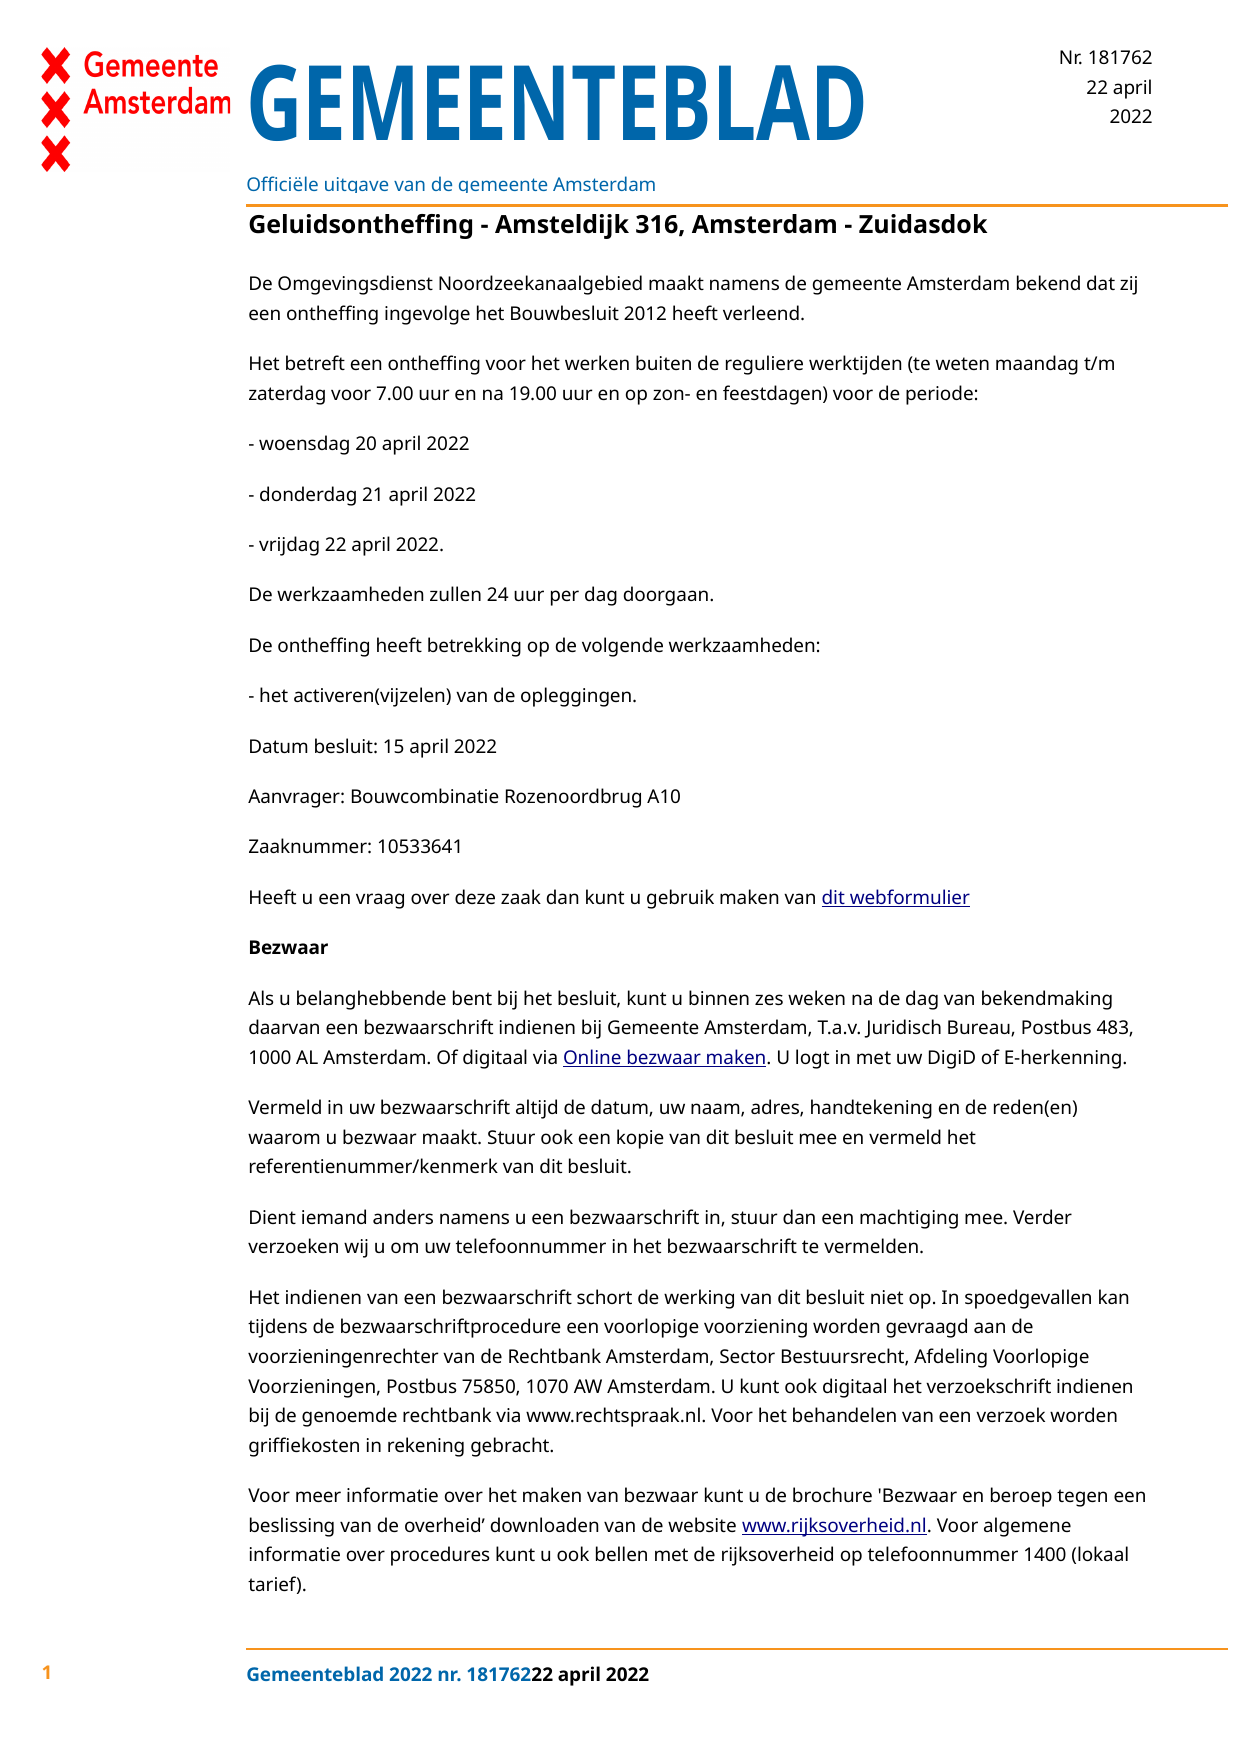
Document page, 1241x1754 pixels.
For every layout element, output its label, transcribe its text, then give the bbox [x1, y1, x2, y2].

picture [41, 47, 231, 172]
text - donderdag 21 april 2022 [248, 481, 1152, 506]
text Zaaknummer: 10533641 [248, 834, 1152, 859]
text Voor meer informatie over het maken van bezwaar kunt u de brochure 'Bezwaar en beroep tegen een beslissing van de overheid’ downloaden van de website www.rijksoverheid.nl. Voor algemene informatie over procedures kunt u ook bellen met de rijksoverheid op telefoonnummer 1400 (lokaal tarief). [248, 1482, 1152, 1597]
text Bezwaar [248, 934, 1152, 960]
text De Omgevingsdienst Noordzeekanaalgebied maakt namens de gemeente Amsterdam bekend dat zij een ontheffing ingevolge het Bouwbesluit 2012 heeft verleend. [248, 270, 1152, 326]
text Datum besluit: 15 april 2022 [248, 733, 1152, 758]
text Vermeld in uw bezwaarschrift altijd de datum, uw naam, adres, handtekening en de reden(en) waarom u bezwaar maakt. Stuur ook een kopie van dit besluit mee en vermeld het referentienummer/kenmerk van dit besluit. [248, 1094, 1152, 1179]
text Dient iemand anders namens u een bezwaarschrift in, stuur dan een machtiging mee. Verder verzoeken wij u om uw telefoonnummer in het bezwaarschrift te vermelden. [248, 1204, 1152, 1259]
text - het activeren(vijzelen) van de opleggingen. [248, 682, 1152, 708]
text Heeft u een vraag over deze zaak dan kunt u gebruik maken van dit webformulier [248, 884, 1152, 910]
text - vrijdag 22 april 2022. [248, 531, 1152, 557]
text Geluidsontheffing - Amsteldijk 316, Amsterdam - Zuidasdok [248, 207, 1152, 241]
text - woensdag 20 april 2022 [248, 430, 1152, 456]
text Het betreft een ontheffing voor het werken buiten de reguliere werktijden (te weten maandag t/m zaterdag voor 7.00 uur en na 19.00 uur en op zon- en feestdagen) voor de periode: [248, 350, 1152, 406]
text De ontheffing heeft betrekking op de volgende werkzaamheden: [248, 632, 1152, 658]
text Het indienen van een bezwaarschrift schort de werking van dit besluit niet op. In spoedgevallen kan tijdens de bezwaarschriftprocedure een voorlopige voorziening worden gevraagd aan de voorzieningenrechter van de Rechtbank Amsterdam, Sector Bestuursrecht, Afdeling Voorlopige Voorzieningen, Postbus 75850, 1070 AW Amsterdam. U kunt ook digitaal het verzoekschrift indienen bij de genoemde rechtbank via www.rechtspraak.nl. Voor het behandelen van een verzoek worden griffiekosten in rekening gebracht. [248, 1284, 1152, 1458]
text Aanvrager: Bouwcombinatie Rozenoordbrug A10 [248, 783, 1152, 809]
text Als u belanghebbende bent bij het besluit, kunt u binnen zes weken na de dag van bekendmaking daarvan een bezwaarschrift indienen bij Gemeente Amsterdam, T.a.v. Juridisch Bureau, Postbus 483, 1000 AL Amsterdam. Of digitaal via Online bezwaar maken. U logt in met uw DigiD of E-herkenning. [248, 985, 1152, 1070]
text De werkzaamheden zullen 24 uur per dag doorgaan. [248, 582, 1152, 607]
